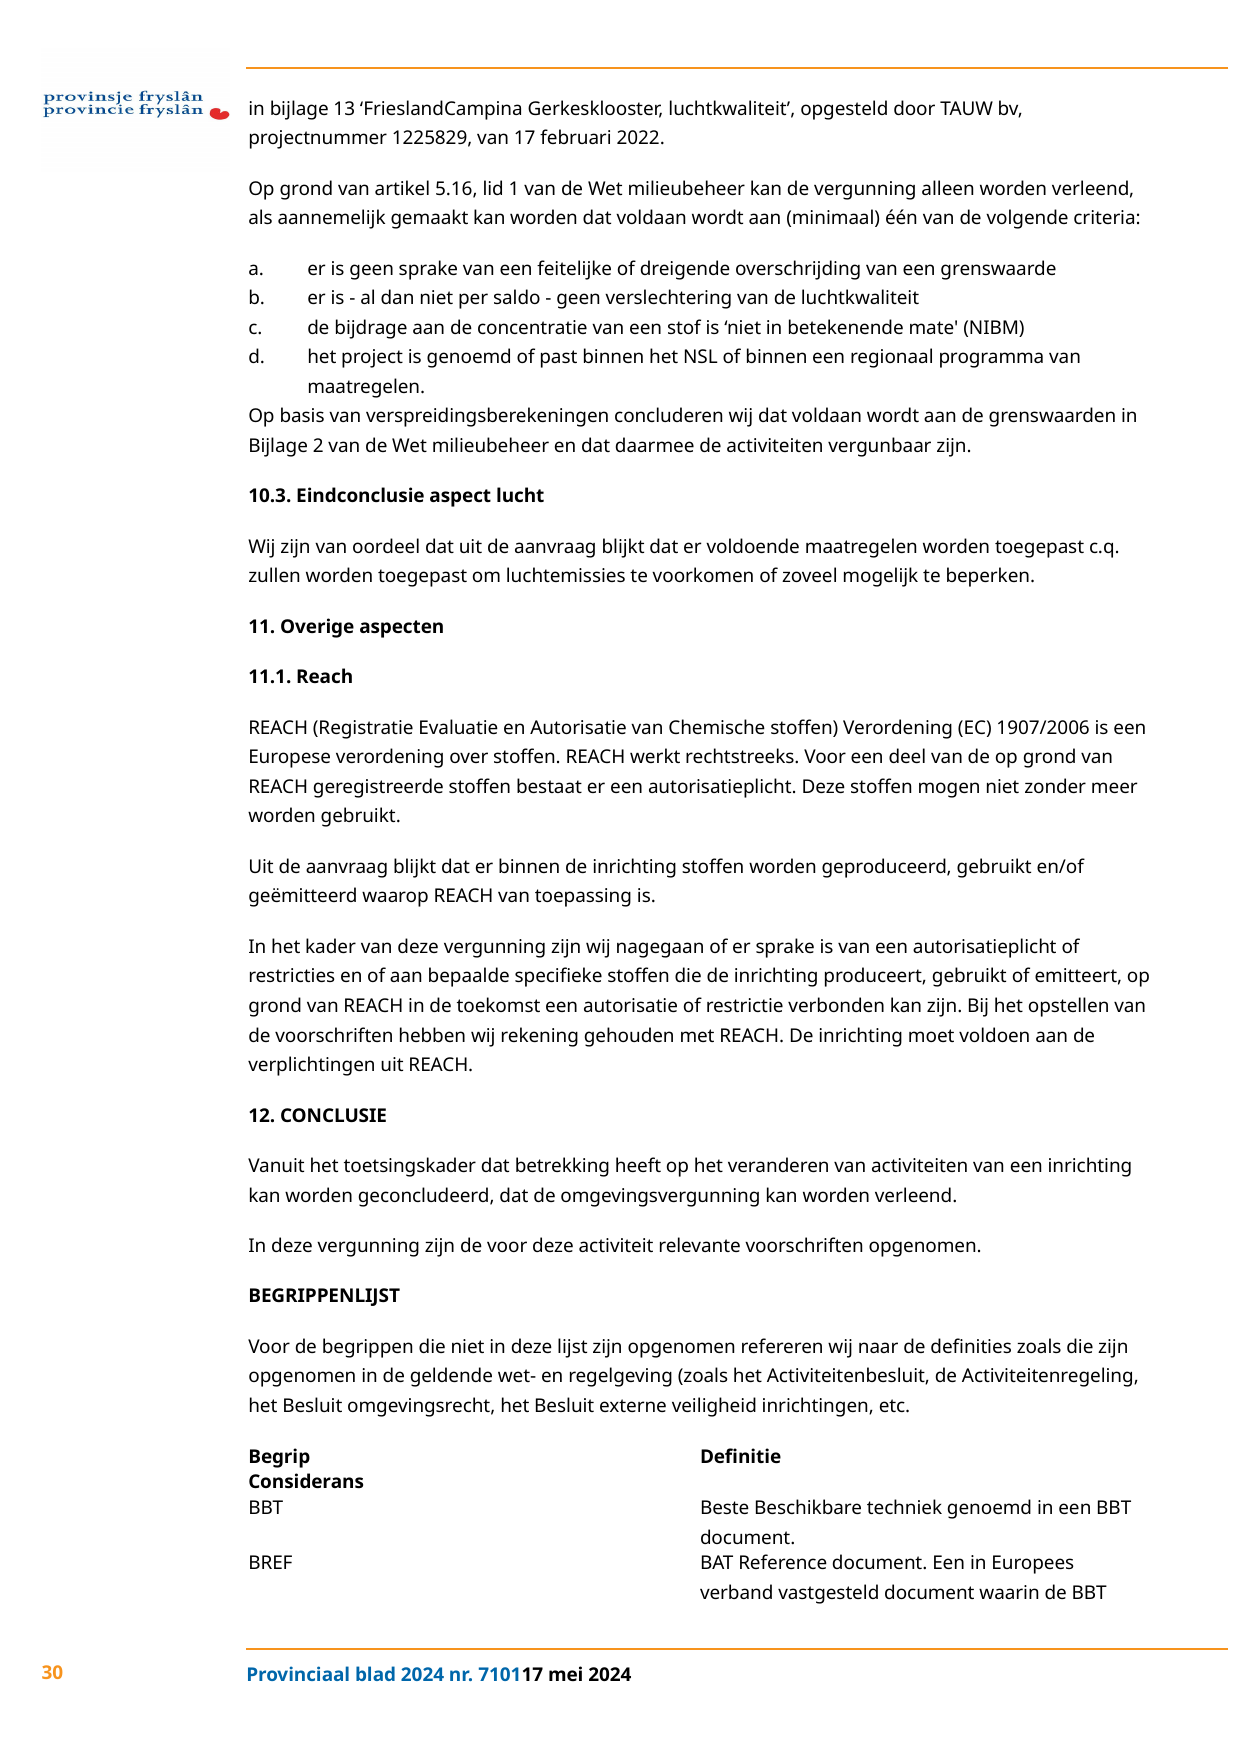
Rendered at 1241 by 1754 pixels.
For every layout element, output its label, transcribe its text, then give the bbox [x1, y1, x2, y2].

text In deze vergunning zijn de voor deze activiteit relevante voorschriften opgenomen. [248, 1232, 1152, 1258]
table_cell BBT [248, 1494, 700, 1549]
text REACH (Registratie Evaluatie en Autorisatie van Chemische stoffen) Verordening (EC) 1907/2006 is een Europese verordening over stoffen. REACH werkt rechtstreeks. Voor een deel van de op grond van REACH geregistreerde stoffen bestaat er een autorisatieplicht. Deze stoffen mogen niet zonder meer worden gebruikt. [248, 714, 1152, 828]
text 10.3. Eindconclusie aspect lucht [248, 483, 1152, 508]
text 12. CONCLUSIE [248, 1102, 1152, 1128]
table_header Begrip [248, 1443, 700, 1468]
list de bijdrage aan de concentratie van een stof is ‘niet in betekenende mate' (NIBM) [248, 314, 1152, 340]
table_cell Beste Beschikbare techniek genoemd in een BBT document. [700, 1494, 1152, 1549]
table_cell BAT Reference document. Een in Europees verband vastgesteld document waarin de BBT [700, 1550, 1152, 1605]
list het project is genoemd of past binnen het NSL of binnen een regionaal programma van maatregelen. [248, 343, 1152, 399]
text Wij zijn van oordeel dat uit de aanvraag blijkt dat er voldoende maatregelen worden toegepast c.q. zullen worden toegepast om luchtemissies te voorkomen of zoveel mogelijk te beperken. [248, 533, 1152, 588]
table_cell [700, 1469, 1152, 1494]
text Voor de begrippen die niet in deze lijst zijn opgenomen refereren wij naar de definities zoals die zijn opgenomen in de geldende wet- en regelgeving (zoals het Activiteitenbesluit, de Activiteitenregeling, het Besluit omgevingsrecht, het Besluit externe veiligheid inrichtingen, etc. [248, 1333, 1152, 1418]
table_cell BREF [248, 1550, 700, 1605]
text in bijlage 13 ‘FrieslandCampina Gerkesklooster, luchtkwaliteit’, opgesteld door TAUW bv, projectnummer 1225829, van 17 februari 2022. [248, 95, 1152, 150]
table_header Definitie [700, 1443, 1152, 1468]
picture [41, 47, 231, 172]
text Vanuit het toetsingskader dat betrekking heeft op het veranderen van activiteiten van een inrichting kan worden geconcludeerd, dat de omgevingsvergunning kan worden verleend. [248, 1152, 1152, 1208]
text 11. Overige aspecten [248, 613, 1152, 639]
text In het kader van deze vergunning zijn wij nagegaan of er sprake is van een autorisatieplicht of restricties en of aan bepaalde specifieke stoffen die de inrichting produceert, gebruikt of emitteert, op grond van REACH in de toekomst een autorisatie of restrictie verbonden kan zijn. Bij het opstellen van de voorschriften hebben wij rekening gehouden met REACH. De inrichting moet voldoen aan de verplichtingen uit REACH. [248, 933, 1152, 1077]
table_cell Considerans [248, 1469, 700, 1494]
text 11.1. Reach [248, 663, 1152, 689]
text Uit de aanvraag blijkt dat er binnen de inrichting stoffen worden geproduceerd, gebruikt en/of geëmitteerd waarop REACH van toepassing is. [248, 853, 1152, 908]
text Op grond van artikel 5.16, lid 1 van de Wet milieubeheer kan de vergunning alleen worden verleend, als aannemelijk gemaakt kan worden dat voldaan wordt aan (minimaal) één van de volgende criteria: [248, 175, 1152, 230]
text Op basis van verspreidingsberekeningen concluderen wij dat voldaan wordt aan de grenswaarden in Bijlage 2 van de Wet milieubeheer en dat daarmee de activiteiten vergunbaar zijn. [248, 403, 1152, 458]
list er is - al dan niet per saldo - geen verslechtering van de luchtkwaliteit [248, 284, 1152, 310]
text BEGRIPPENLIJST [248, 1283, 1152, 1308]
list er is geen sprake van een feitelijke of dreigende overschrijding van een grenswaarde [248, 255, 1152, 281]
